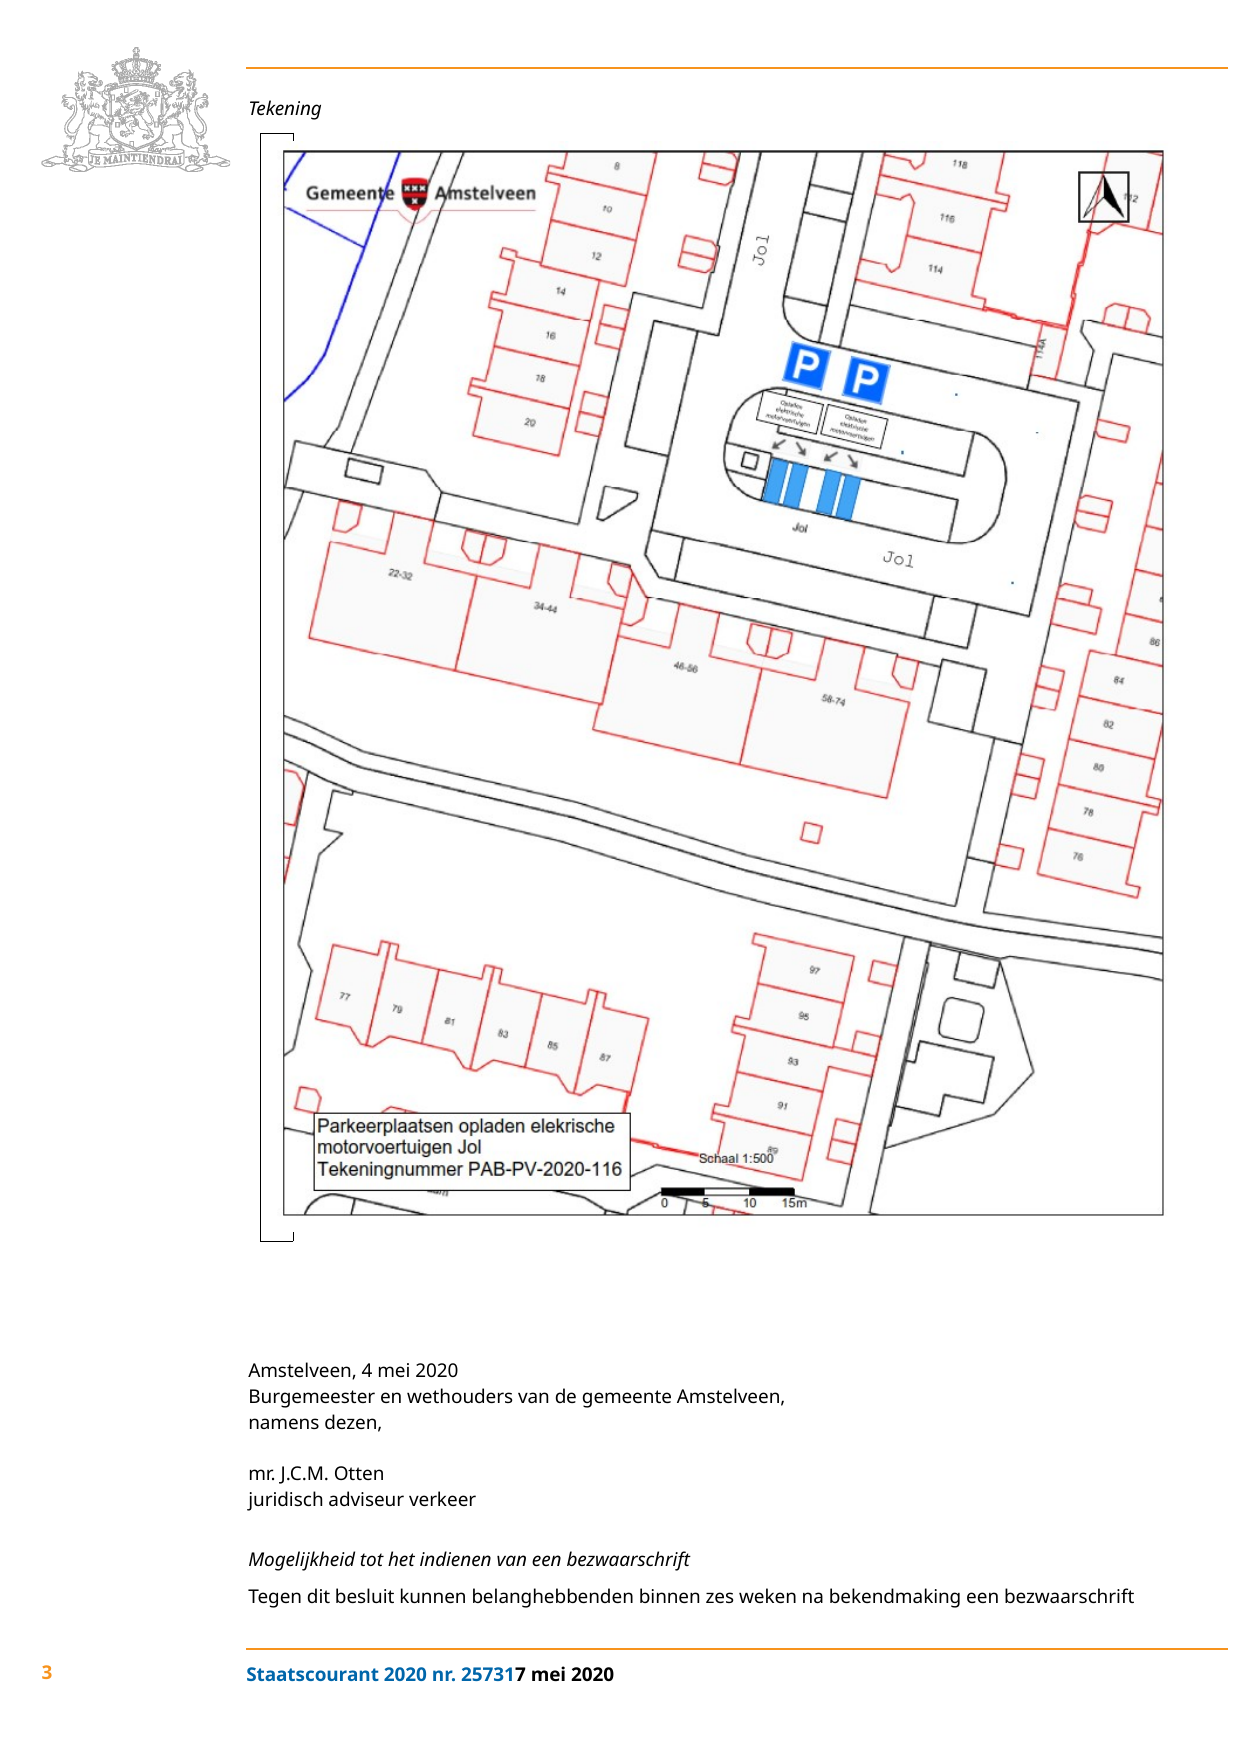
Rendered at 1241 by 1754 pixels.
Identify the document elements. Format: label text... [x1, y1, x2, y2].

picture [268, 141, 1173, 1232]
text Mogelijkheid tot het indienen van een bezwaarschrift [248, 1551, 1152, 1571]
text Burgemeester en wethouders van de gemeente Amstelveen, [248, 1383, 1152, 1409]
text Tekening [248, 95, 1152, 121]
text Tegen dit besluit kunnen belanghebbenden binnen zes weken na bekendmaking een bezwaarschrift [248, 1588, 1152, 1608]
text Amstelveen, 4 mei 2020 [248, 1358, 1152, 1383]
text namens dezen, [248, 1409, 1152, 1435]
text mr. J.C.M. Otten [248, 1461, 1152, 1486]
text juridisch adviseur verkeer [248, 1486, 1152, 1512]
picture [41, 47, 231, 172]
